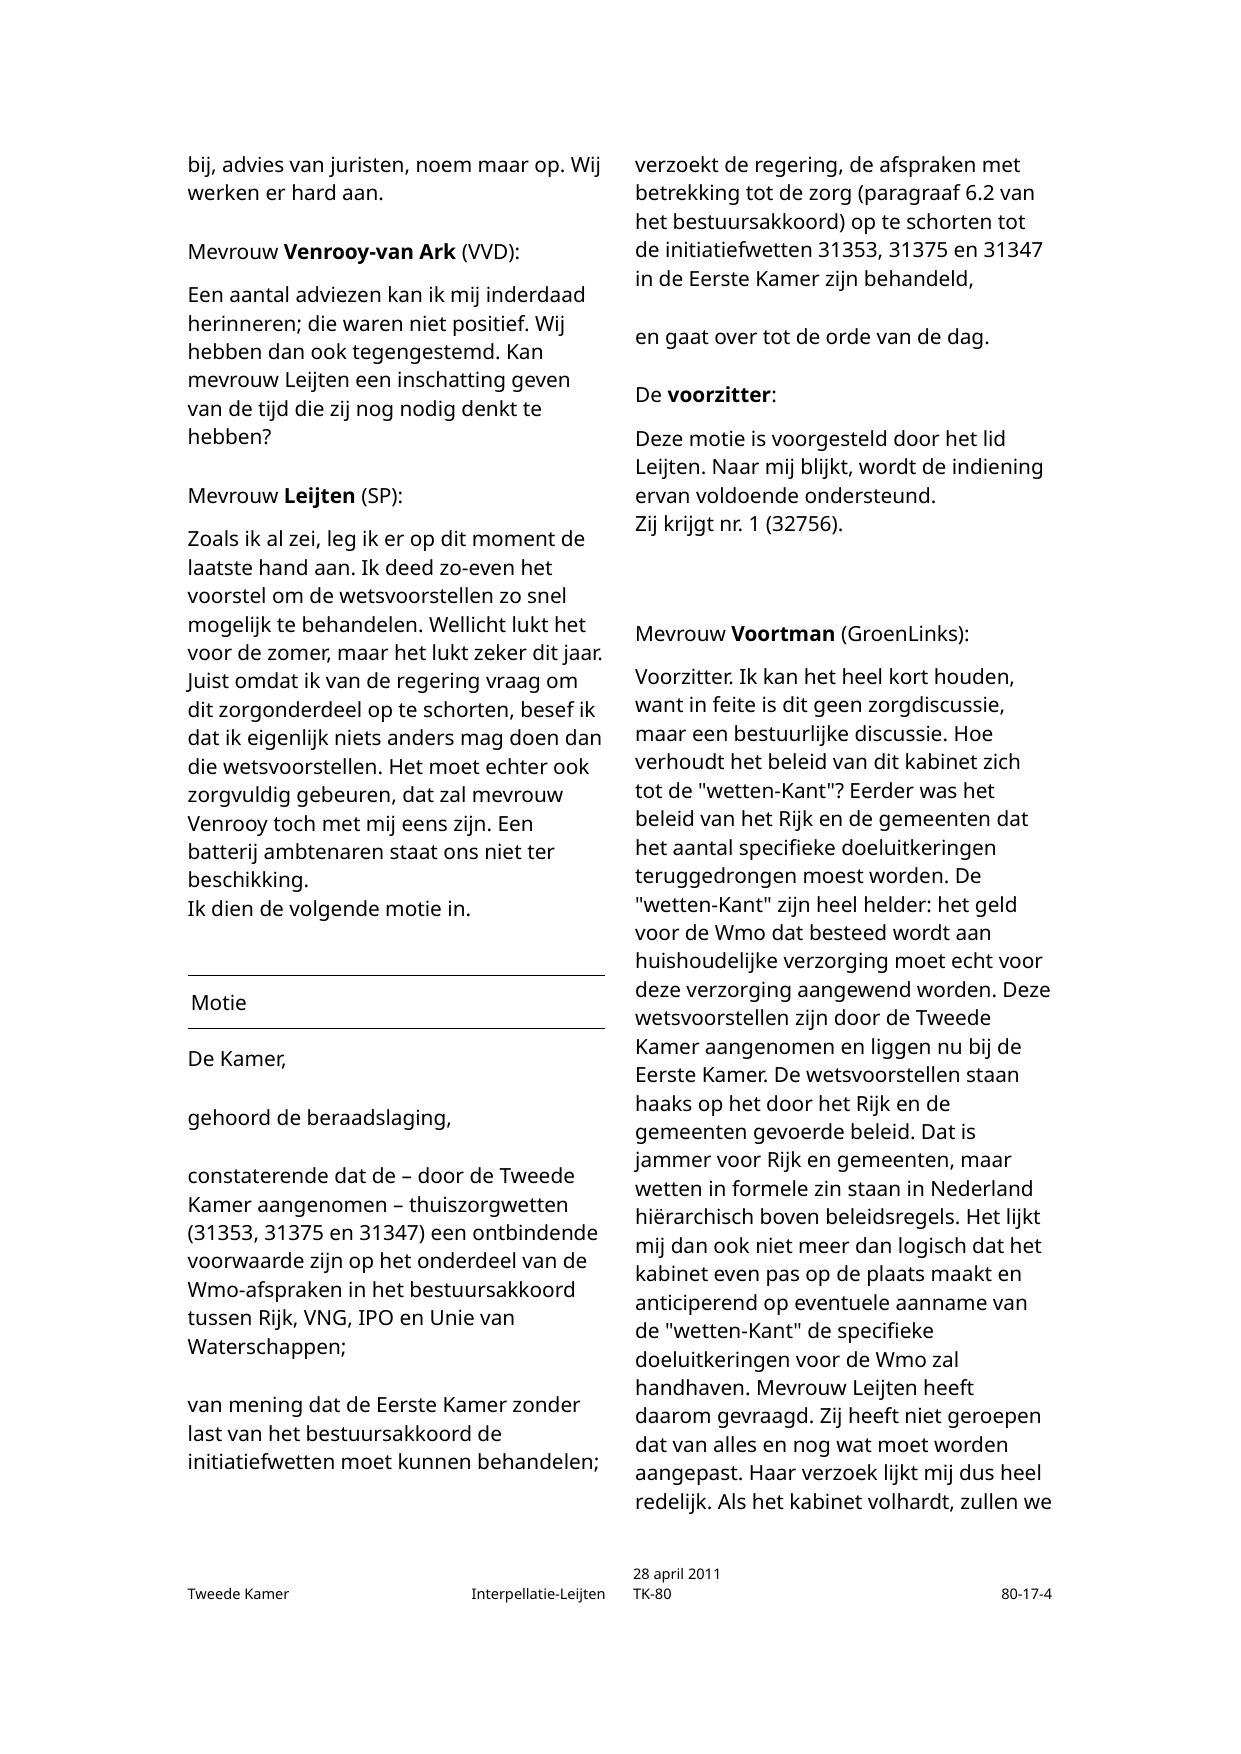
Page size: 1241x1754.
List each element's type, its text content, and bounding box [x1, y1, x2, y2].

text gehoord de beraadslaging, [187, 1103, 605, 1131]
text en gaat over tot de orde van de dag. [635, 322, 1053, 351]
text bij, advies van juristen, noem maar op. Wij werken er hard aan. [187, 150, 605, 207]
text Mevrouw Voortman (GroenLinks): [635, 619, 1053, 647]
text  [635, 568, 1053, 596]
text Voorzitter. Ik kan het heel kort houden, want in feite is dit geen zorgdiscussie, maar een bestuurlijke discussie. Hoe verhoudt het beleid van dit kabinet zich tot de "wetten-Kant"? Eerder was het beleid van het Rijk en de gemeenten dat het aantal specifieke doeluitkeringen teruggedrongen moest worden. De "wetten-Kant" zijn heel helder: het geld voor de Wmo dat besteed wordt aan huishoudelijke verzorging moet echt voor deze verzorging aangewend worden. Deze wetsvoorstellen zijn door de Tweede Kamer aangenomen en liggen nu bij de Eerste Kamer. De wetsvoorstellen staan haaks op het door het Rijk en de gemeenten gevoerde beleid. Dat is jammer voor Rijk en gemeenten, maar wetten in formele zin staan in Nederland hiërarchisch boven beleidsregels. Het lijkt mij dan ook niet meer dan logisch dat het kabinet even pas op de plaats maakt en anticiperend op eventuele aanname van de "wetten-Kant" de specifieke doeluitkeringen voor de Wmo zal handhaven. Mevrouw Leijten heeft daarom gevraagd. Zij heeft niet geroepen dat van alles en nog wat moet worden aangepast. Haar verzoek lijkt mij dus heel redelijk. Als het kabinet volhardt, zullen we [635, 662, 1053, 1515]
text Deze motie is voorgesteld door het lid Leijten. Naar mij blijkt, wordt de indiening ervan voldoende ondersteund. [635, 424, 1053, 509]
text Zoals ik al zei, leg ik er op dit moment de laatste hand aan. Ik deed zo-even het voorstel om de wetsvoorstellen zo snel mogelijk te behandelen. Wellicht lukt het voor de zomer, maar het lukt zeker dit jaar. Juist omdat ik van de regering vraag om dit zorgonderdeel op te schorten, besef ik dat ik eigenlijk niets anders mag doen dan die wetsvoorstellen. Het moet echter ook zorgvuldig gebeuren, dat zal mevrouw Venrooy toch met mij eens zijn. Een batterij ambtenaren staat ons niet ter beschikking. [187, 524, 605, 894]
text De Kamer, [187, 1044, 605, 1073]
text De voorzitter: [635, 381, 1053, 409]
text Mevrouw Venrooy-van Ark (VVD): [187, 237, 605, 265]
text Zij krijgt nr. 1 (32756). [635, 509, 1053, 538]
subtitle Motie [187, 976, 605, 1029]
text verzoekt de regering, de afspraken met betrekking tot de zorg (paragraaf 6.2 van het bestuursakkoord) op te schorten tot de initiatiefwetten 31353, 31375 en 31347 in de Eerste Kamer zijn behandeld, [635, 150, 1053, 292]
text constaterende dat de – door de Tweede Kamer aangenomen – thuiszorgwetten (31353, 31375 en 31347) een ontbindende voorwaarde zijn op het onderdeel van de Wmo-afspraken in het bestuursakkoord tussen Rijk, VNG, IPO en Unie van Waterschappen; [187, 1161, 605, 1360]
text Ik dien de volgende motie in. [187, 894, 605, 922]
text Een aantal adviezen kan ik mij inderdaad herinneren; die waren niet positief. Wij hebben dan ook tegengestemd. Kan mevrouw Leijten een inschatting geven van de tijd die zij nog nodig denkt te hebben? [187, 280, 605, 451]
text van mening dat de Eerste Kamer zonder last van het bestuursakkoord de initiatiefwetten moet kunnen behandelen; [187, 1390, 605, 1476]
text Mevrouw Leijten (SP): [187, 481, 605, 509]
